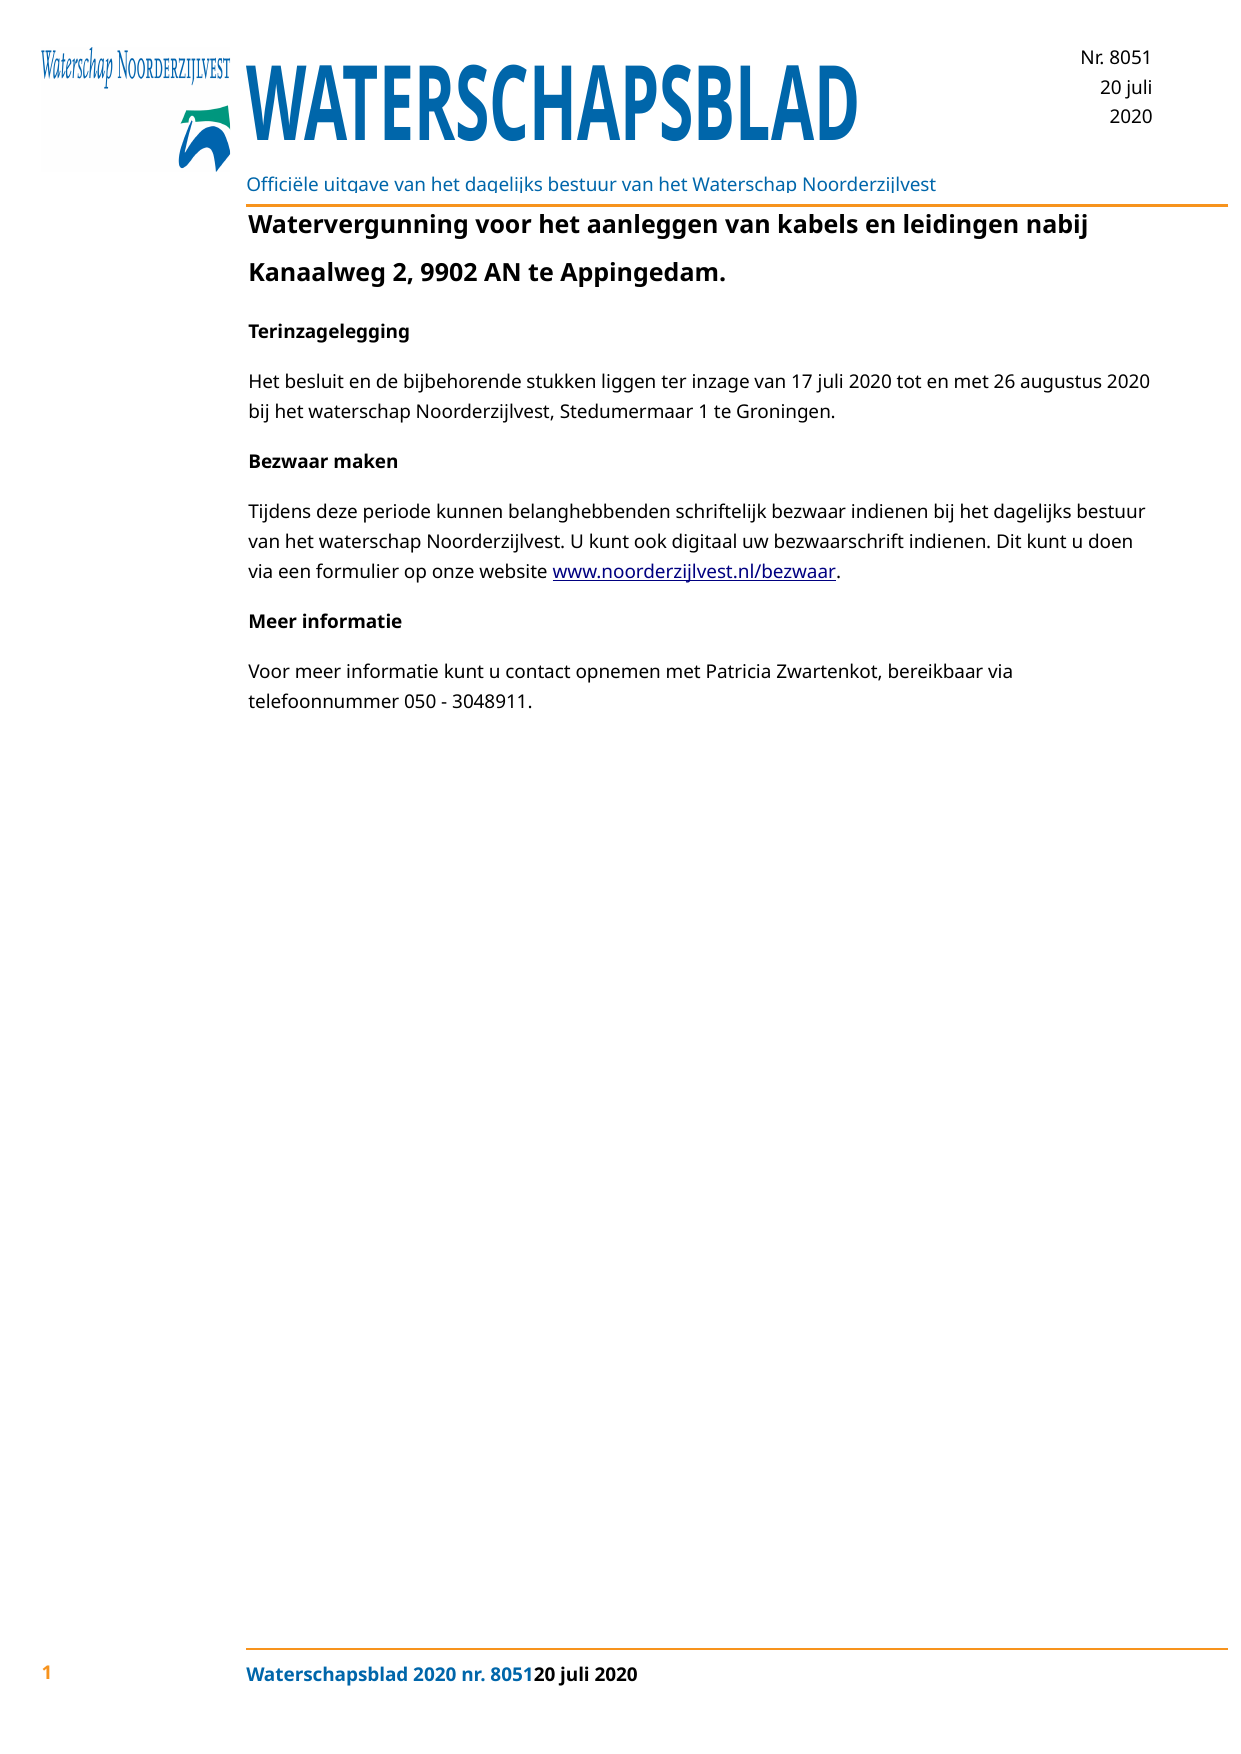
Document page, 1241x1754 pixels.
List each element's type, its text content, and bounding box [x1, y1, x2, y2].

text Terinzagelegging [248, 318, 1152, 344]
text Meer informatie [248, 608, 1152, 634]
text Tijdens deze periode kunnen belanghebbenden schriftelijk bezwaar indienen bij het dagelijks bestuur van het waterschap Noorderzijlvest. U kunt ook digitaal uw bezwaarschrift indienen. Dit kunt u doen via een formulier op onze website www.noorderzijlvest.nl/bezwaar. [248, 499, 1152, 584]
text Bezwaar maken [248, 448, 1152, 474]
text Het besluit en de bijbehorende stukken liggen ter inzage van 17 juli 2020 tot en met 26 augustus 2020 bij het waterschap Noorderzijlvest, Stedumermaar 1 te Groningen. [248, 368, 1152, 424]
picture [41, 47, 231, 172]
text Voor meer informatie kunt u contact opnemen met Patricia Zwartenkot, bereikbaar via telefoonnummer 050 - 3048911. [248, 659, 1152, 714]
text Watervergunning voor het aanleggen van kabels en leidingen nabij Kanaalweg 2, 9902 AN te Appingedam. [248, 207, 1152, 288]
